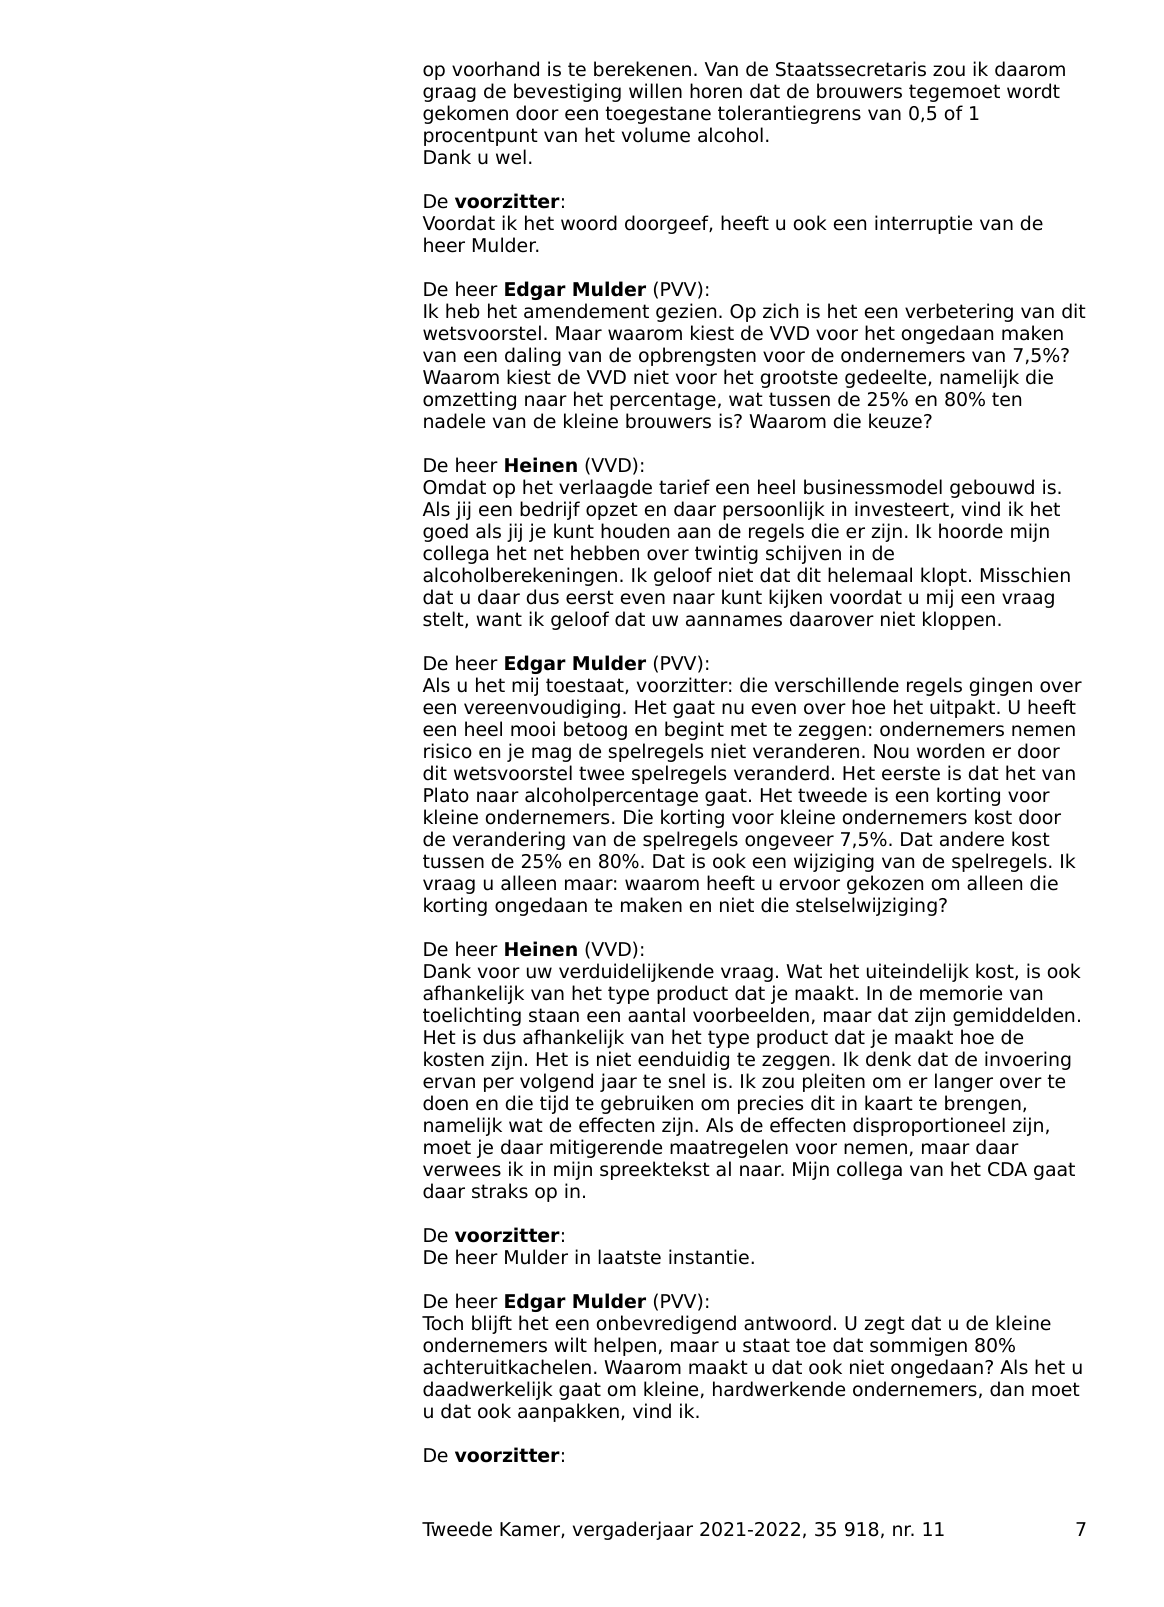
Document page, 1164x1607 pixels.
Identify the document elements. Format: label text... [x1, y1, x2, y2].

text Ik heb het amendement gezien. Op zich is het een verbetering van dit wetsvoorstel. Maar waarom kiest de VVD voor het ongedaan maken van een daling van de opbrengsten voor de ondernemers van 7,5%? Waarom kiest de VVD niet voor het grootste gedeelte, namelijk die omzetting naar het percentage, wat tussen de 25% en 80% ten nadele van de kleine brouwers is? Waarom die keuze? [422, 301, 1087, 433]
text De heer Edgar Mulder (PVV): [422, 653, 1087, 675]
text De heer Edgar Mulder (PVV): [422, 1291, 1087, 1313]
text Dank u wel. [422, 147, 1087, 169]
text De voorzitter: [422, 191, 1087, 213]
text De voorzitter: [422, 1445, 1087, 1467]
text De heer Mulder in laatste instantie. [422, 1247, 1087, 1269]
text Voordat ik het woord doorgeef, heeft u ook een interruptie van de heer Mulder. [422, 213, 1087, 257]
text De heer Heinen (VVD): [422, 939, 1087, 961]
text De heer Edgar Mulder (PVV): [422, 279, 1087, 301]
text op voorhand is te berekenen. Van de Staatssecretaris zou ik daarom graag de bevestiging willen horen dat de brouwers tegemoet wordt gekomen door een toegestane tolerantiegrens van 0,5 of 1 procentpunt van het volume alcohol. [422, 59, 1087, 147]
text De heer Heinen (VVD): [422, 455, 1087, 477]
text Als u het mij toestaat, voorzitter: die verschillende regels gingen over een vereenvoudiging. Het gaat nu even over hoe het uitpakt. U heeft een heel mooi betoog en begint met te zeggen: ondernemers nemen risico en je mag de spelregels niet veranderen. Nou worden er door dit wetsvoorstel twee spelregels veranderd. Het eerste is dat het van Plato naar alcoholpercentage gaat. Het tweede is een korting voor kleine ondernemers. Die korting voor kleine ondernemers kost door de verandering van de spelregels ongeveer 7,5%. Dat andere kost tussen de 25% en 80%. Dat is ook een wijziging van de spelregels. Ik vraag u alleen maar: waarom heeft u ervoor gekozen om alleen die korting ongedaan te maken en niet die stelselwijziging? [422, 675, 1087, 917]
text Dank voor uw verduidelijkende vraag. Wat het uiteindelijk kost, is ook afhankelijk van het type product dat je maakt. In de memorie van toelichting staan een aantal voorbeelden, maar dat zijn gemiddelden. Het is dus afhankelijk van het type product dat je maakt hoe de kosten zijn. Het is niet eenduidig te zeggen. Ik denk dat de invoering ervan per volgend jaar te snel is. Ik zou pleiten om er langer over te doen en die tijd te gebruiken om precies dit in kaart te brengen, namelijk wat de effecten zijn. Als de effecten disproportioneel zijn, moet je daar mitigerende maatregelen voor nemen, maar daar verwees ik in mijn spreektekst al naar. Mijn collega van het CDA gaat daar straks op in. [422, 961, 1087, 1203]
text Toch blijft het een onbevredigend antwoord. U zegt dat u de kleine ondernemers wilt helpen, maar u staat toe dat sommigen 80% achteruitkachelen. Waarom maakt u dat ook niet ongedaan? Als het u daadwerkelijk gaat om kleine, hardwerkende ondernemers, dan moet u dat ook aanpakken, vind ik. [422, 1313, 1087, 1423]
text Omdat op het verlaagde tarief een heel businessmodel gebouwd is. Als jij een bedrijf opzet en daar persoonlijk in investeert, vind ik het goed als jij je kunt houden aan de regels die er zijn. Ik hoorde mijn collega het net hebben over twintig schijven in de alcoholberekeningen. Ik geloof niet dat dit helemaal klopt. Misschien dat u daar dus eerst even naar kunt kijken voordat u mij een vraag stelt, want ik geloof dat uw aannames daarover niet kloppen. [422, 477, 1087, 631]
text De voorzitter: [422, 1225, 1087, 1247]
